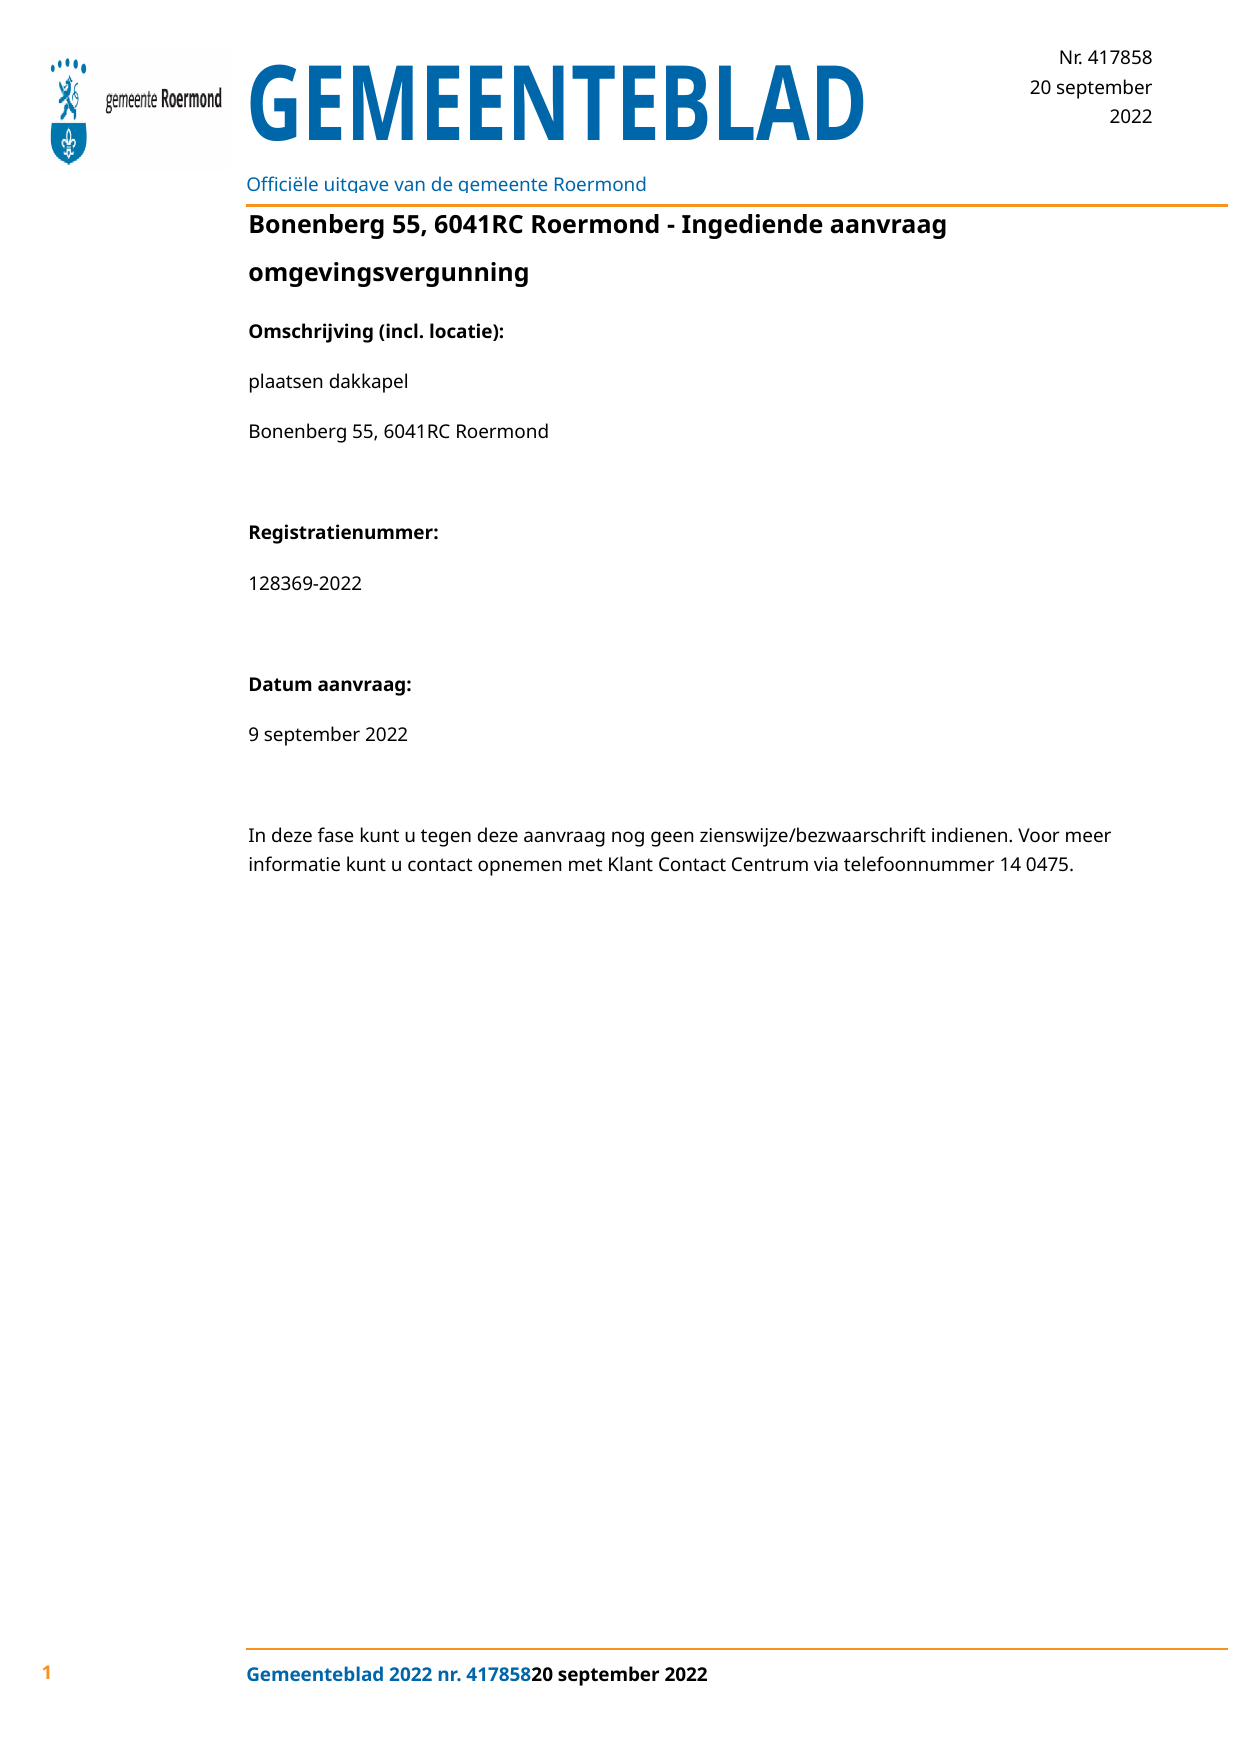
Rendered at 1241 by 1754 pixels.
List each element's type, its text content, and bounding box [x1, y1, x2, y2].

text plaatsen dakkapel [248, 368, 1152, 394]
text Datum aanvraag: [248, 671, 1152, 697]
text In deze fase kunt u tegen deze aanvraag nog geen zienswijze/bezwaarschrift indienen. Voor meer informatie kunt u contact opnemen met Klant Contact Centrum via telefoonnummer 14 0475. [248, 822, 1152, 877]
text Bonenberg 55, 6041RC Roermond - Ingediende aanvraag omgevingsvergunning [248, 207, 1152, 288]
text 128369-2022 [248, 570, 1152, 596]
text Omschrijving (incl. locatie): [248, 318, 1152, 344]
picture [41, 47, 231, 172]
text 9 september 2022 [248, 721, 1152, 747]
text Registratienummer: [248, 519, 1152, 545]
text Bonenberg 55, 6041RC Roermond [248, 419, 1152, 444]
